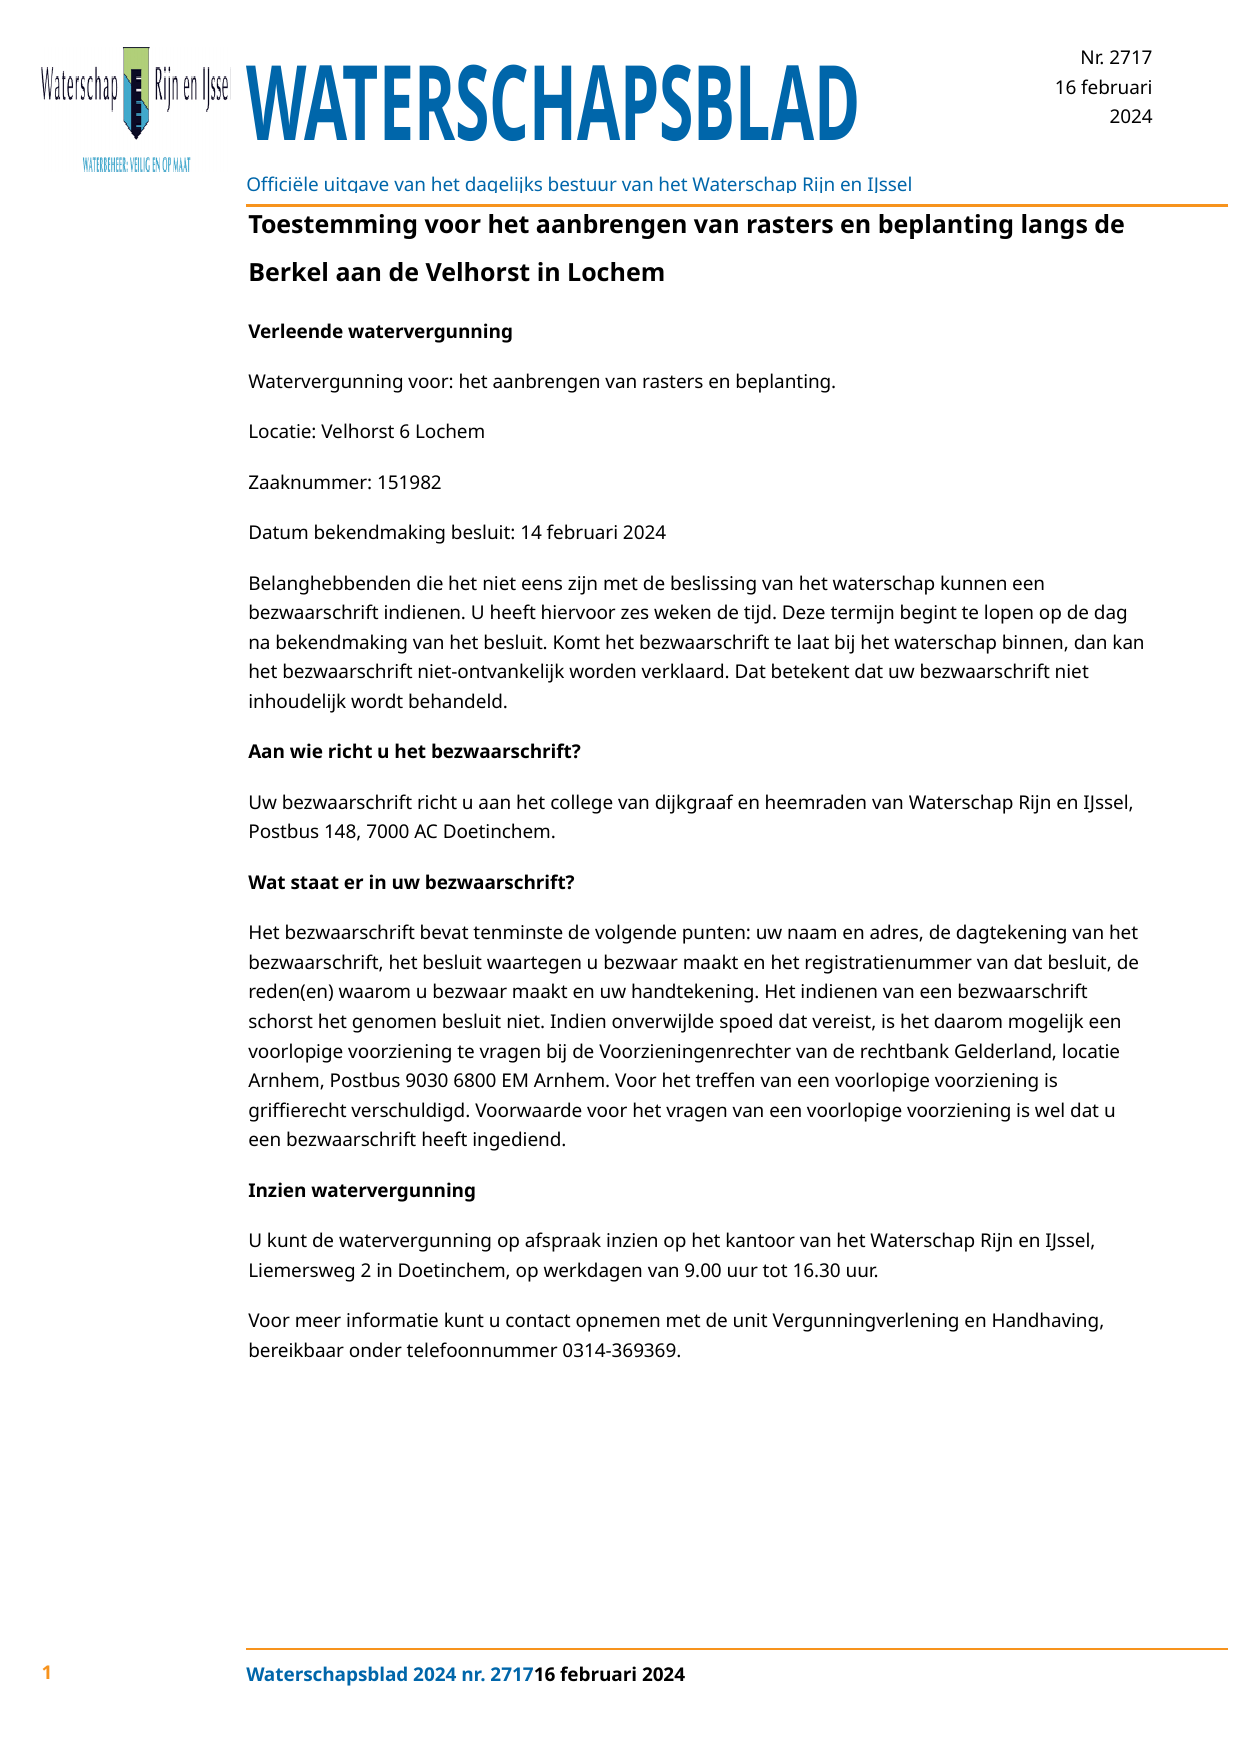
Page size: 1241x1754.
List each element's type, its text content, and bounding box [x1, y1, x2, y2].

text U kunt de watervergunning op afspraak inzien op het kantoor van het Waterschap Rijn en IJssel, Liemersweg 2 in Doetinchem, op werkdagen van 9.00 uur tot 16.30 uur. [248, 1227, 1152, 1283]
text Verleende watervergunning [248, 318, 1152, 344]
text Locatie: Velhorst 6 Lochem [248, 419, 1152, 444]
text Het bezwaarschrift bevat tenminste de volgende punten: uw naam en adres, de dagtekening van het bezwaarschrift, het besluit waartegen u bezwaar maakt en het registratienummer van dat besluit, de reden(en) waarom u bezwaar maakt en uw handtekening. Het indienen van een bezwaarschrift schorst het genomen besluit niet. Indien onverwijlde spoed dat vereist, is het daarom mogelijk een voorlopige voorziening te vragen bij de Voorzieningenrechter van de rechtbank Gelderland, locatie Arnhem, Postbus 9030 6800 EM Arnhem. Voor het treffen van een voorlopige voorziening is griffierecht verschuldigd. Voorwaarde voor het vragen van een voorlopige voorziening is wel dat u een bezwaarschrift heeft ingediend. [248, 919, 1152, 1152]
text Uw bezwaarschrift richt u aan het college van dijkgraaf en heemraden van Waterschap Rijn en IJssel, Postbus 148, 7000 AC Doetinchem. [248, 789, 1152, 844]
text Inzien watervergunning [248, 1177, 1152, 1203]
text Belanghebbenden die het niet eens zijn met de beslissing van het waterschap kunnen een bezwaarschrift indienen. U heeft hiervoor zes weken de tijd. Deze termijn begint te lopen op de dag na bekendmaking van het besluit. Komt het bezwaarschrift te laat bij het waterschap binnen, dan kan het bezwaarschrift niet-ontvankelijk worden verklaard. Dat betekent dat uw bezwaarschrift niet inhoudelijk wordt behandeld. [248, 570, 1152, 714]
picture [41, 47, 231, 172]
text Wat staat er in uw bezwaarschrift? [248, 869, 1152, 895]
text Aan wie richt u het bezwaarschrift? [248, 739, 1152, 764]
text Zaaknummer: 151982 [248, 469, 1152, 495]
text Watervergunning voor: het aanbrengen van rasters en beplanting. [248, 368, 1152, 394]
text Datum bekendmaking besluit: 14 februari 2024 [248, 519, 1152, 545]
text Voor meer informatie kunt u contact opnemen met de unit Vergunningverlening en Handhaving, bereikbaar onder telefoonnummer 0314-369369. [248, 1307, 1152, 1363]
text Toestemming voor het aanbrengen van rasters en beplanting langs de Berkel aan de Velhorst in Lochem [248, 207, 1152, 288]
